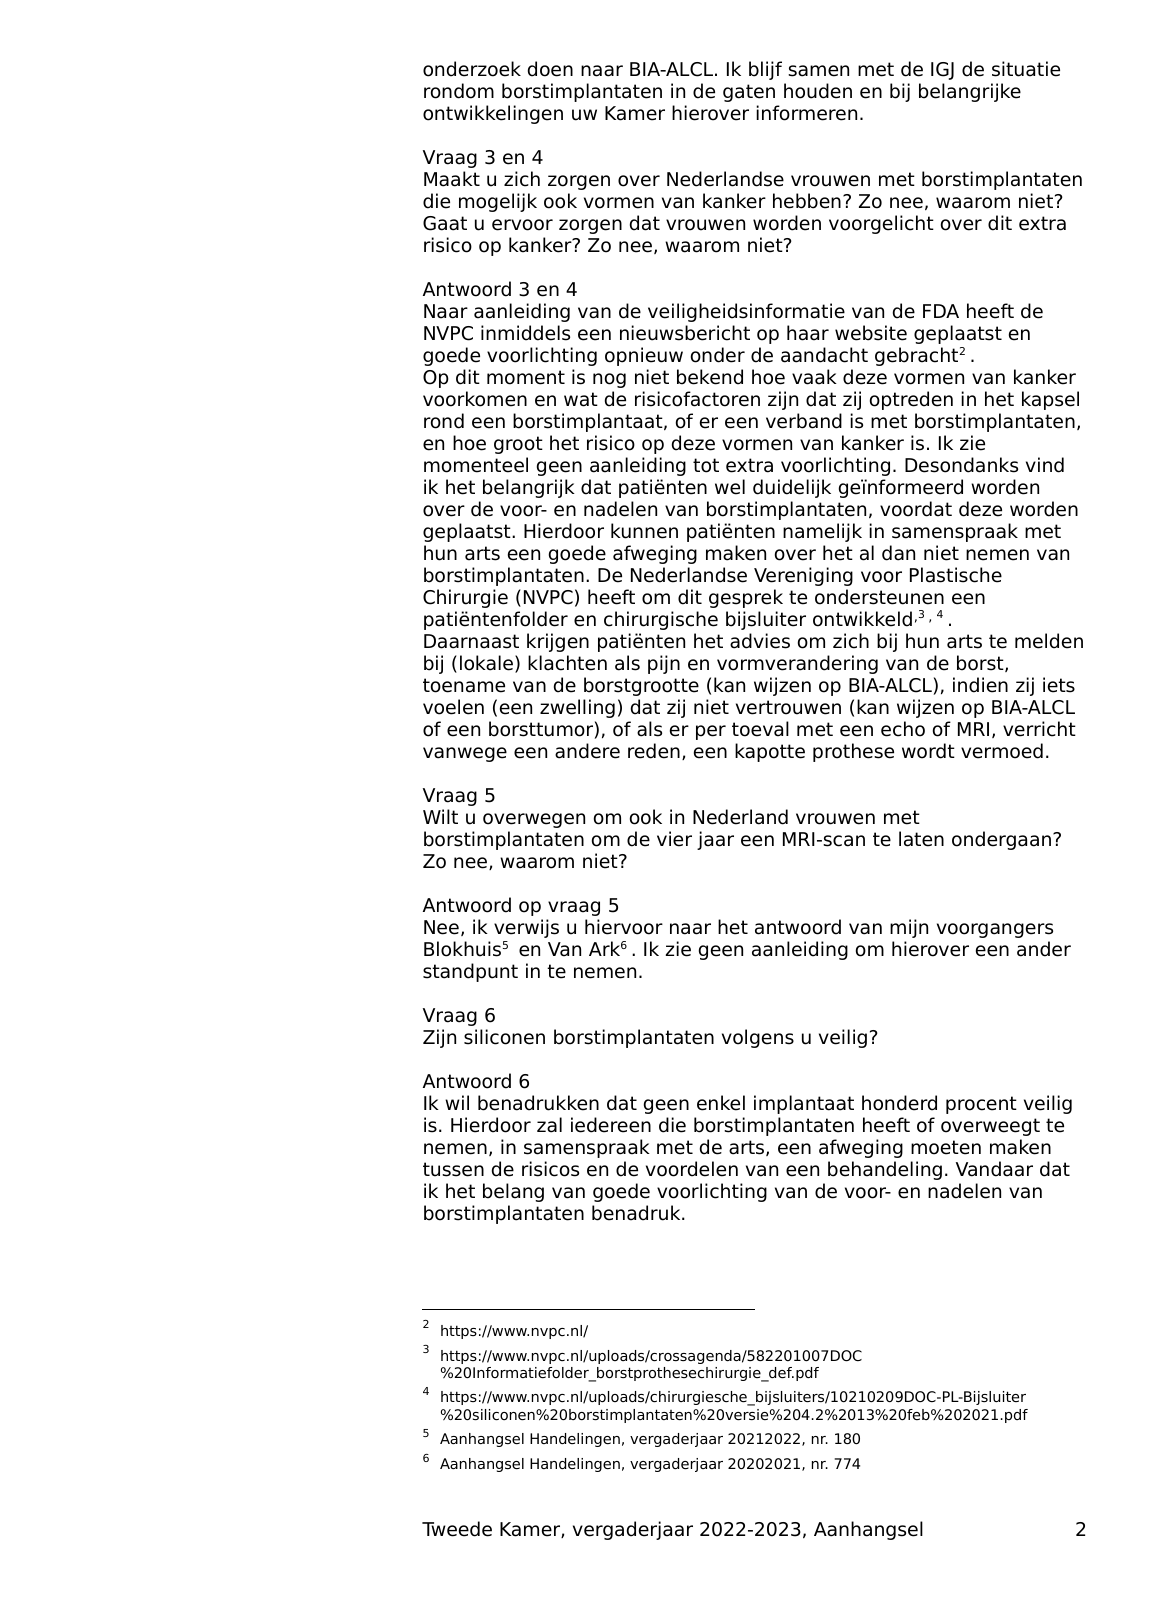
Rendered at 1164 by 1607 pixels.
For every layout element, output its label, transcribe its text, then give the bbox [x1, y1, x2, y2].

text Aanhangsel Handelingen, vergaderjaar 20202021, nr. 774 [422, 1452, 1087, 1474]
text Nee, ik verwijs u hiervoor naar het antwoord van mijn voorgangers Blokhuis en Van Ark. Ik zie geen aanleiding om hierover een ander standpunt in te nemen. [422, 917, 1087, 983]
text Antwoord 6 [422, 1071, 1087, 1093]
text Vraag 6 [422, 1005, 1087, 1027]
text https://www.nvpc.nl/uploads/crossagenda/582201007DOC%20Informatiefolder_borstprothesechirurgie_def.pdf [422, 1343, 1087, 1382]
text Vraag 5 [422, 785, 1087, 807]
text Maakt u zich zorgen over Nederlandse vrouwen met borstimplantaten die mogelijk ook vormen van kanker hebben? Zo nee, waarom niet? [422, 169, 1087, 213]
text Vraag 3 en 4 [422, 147, 1087, 169]
text Gaat u ervoor zorgen dat vrouwen worden voorgelicht over dit extra risico op kanker? Zo nee, waarom niet? [422, 213, 1087, 257]
text Zijn siliconen borstimplantaten volgens u veilig? [422, 1027, 1087, 1049]
text Naar aanleiding van de veiligheidsinformatie van de FDA heeft de NVPC inmiddels een nieuwsbericht op haar website geplaatst en goede voorlichting opnieuw onder de aandacht gebracht. [422, 301, 1087, 367]
text https://www.nvpc.nl/uploads/chirurgiesche_bijsluiters/10210209DOC-PL-Bijsluiter%20siliconen%20borstimplantaten%20versie%204.2%2013%20feb%202021.pdf [422, 1385, 1087, 1424]
text Wilt u overwegen om ook in Nederland vrouwen met borstimplantaten om de vier jaar een MRI-scan te laten ondergaan? Zo nee, waarom niet? [422, 807, 1087, 873]
text Antwoord 3 en 4 [422, 279, 1087, 301]
text Op dit moment is nog niet bekend hoe vaak deze vormen van kanker voorkomen en wat de risicofactoren zijn dat zij optreden in het kapsel rond een borstimplantaat, of er een verband is met borstimplantaten, en hoe groot het risico op deze vormen van kanker is. Ik zie momenteel geen aanleiding tot extra voorlichting. Desondanks vind ik het belangrijk dat patiënten wel duidelijk geïnformeerd worden over de voor- en nadelen van borstimplantaten, voordat deze worden geplaatst. Hierdoor kunnen patiënten namelijk in samenspraak met hun arts een goede afweging maken over het al dan niet nemen van borstimplantaten. De Nederlandse Vereniging voor Plastische Chirurgie (NVPC) heeft om dit gesprek te ondersteunen een patiëntenfolder en chirurgische bijsluiter ontwikkeld,, . [422, 367, 1087, 631]
text Ik wil benadrukken dat geen enkel implantaat honderd procent veilig is. Hierdoor zal iedereen die borstimplantaten heeft of overweegt te nemen, in samenspraak met de arts, een afweging moeten maken tussen de risicos en de voordelen van een behandeling. Vandaar dat ik het belang van goede voorlichting van de voor- en nadelen van borstimplantaten benadruk. [422, 1093, 1087, 1225]
text Aanhangsel Handelingen, vergaderjaar 20212022, nr. 180 [422, 1427, 1087, 1449]
text https://www.nvpc.nl/ [422, 1318, 1087, 1341]
text onderzoek doen naar BIA-ALCL. Ik blijf samen met de IGJ de situatie rondom borstimplantaten in de gaten houden en bij belangrijke ontwikkelingen uw Kamer hierover informeren. [422, 59, 1087, 125]
text Antwoord op vraag 5 [422, 895, 1087, 917]
text Daarnaast krijgen patiënten het advies om zich bij hun arts te melden bij (lokale) klachten als pijn en vormverandering van de borst, toename van de borstgrootte (kan wijzen op BIA-ALCL), indien zij iets voelen (een zwelling) dat zij niet vertrouwen (kan wijzen op BIA-ALCL of een borsttumor), of als er per toeval met een echo of MRI, verricht vanwege een andere reden, een kapotte prothese wordt vermoed. [422, 631, 1087, 763]
